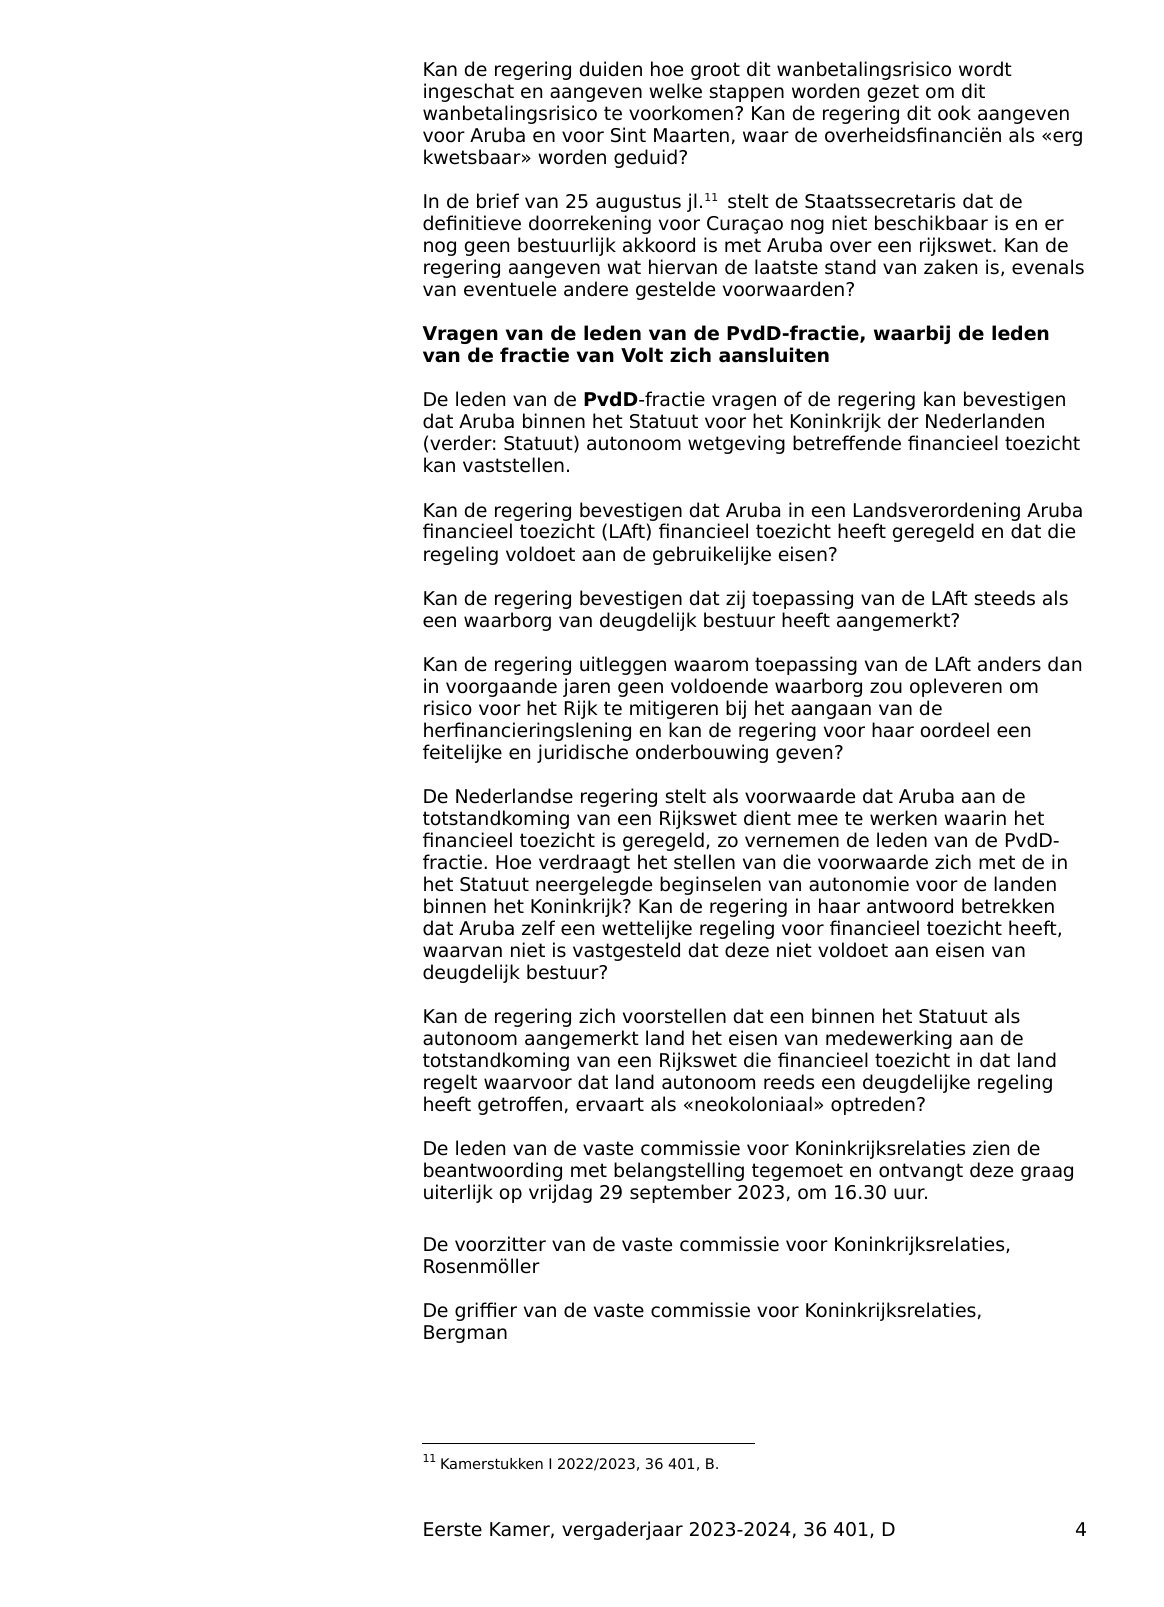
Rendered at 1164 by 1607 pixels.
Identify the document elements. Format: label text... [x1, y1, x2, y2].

text De leden van de vaste commissie voor Koninkrijksrelaties zien de beantwoording met belangstelling tegemoet en ontvangt deze graag uiterlijk op vrijdag 29 september 2023, om 16.30 uur. [422, 1138, 1087, 1204]
text Kan de regering bevestigen dat zij toepassing van de LAft steeds als een waarborg van deugdelijk bestuur heeft aangemerkt? [422, 588, 1087, 632]
text De griffier van de vaste commissie voor Koninkrijksrelaties, Bergman [422, 1300, 1087, 1344]
text Kan de regering duiden hoe groot dit wanbetalingsrisico wordt ingeschat en aangeven welke stappen worden gezet om dit wanbetalingsrisico te voorkomen? Kan de regering dit ook aangeven voor Aruba en voor Sint Maarten, waar de overheidsfinanciën als «erg kwetsbaar» worden geduid? [422, 59, 1087, 169]
text De voorzitter van de vaste commissie voor Koninkrijksrelaties, Rosenmöller [422, 1234, 1087, 1278]
text Kan de regering uitleggen waarom toepassing van de LAft anders dan in voorgaande jaren geen voldoende waarborg zou opleveren om risico voor het Rijk te mitigeren bij het aangaan van de herfinancieringslening en kan de regering voor haar oordeel een feitelijke en juridische onderbouwing geven? [422, 654, 1087, 764]
text Kamerstukken I 2022/2023, 36 401, B. [422, 1452, 1087, 1474]
text In de brief van 25 augustus jl. stelt de Staatssecretaris dat de definitieve doorrekening voor Curaçao nog niet beschikbaar is en er nog geen bestuurlijk akkoord is met Aruba over een rijkswet. Kan de regering aangeven wat hiervan de laatste stand van zaken is, evenals van eventuele andere gestelde voorwaarden? [422, 191, 1087, 301]
text De leden van de PvdD-fractie vragen of de regering kan bevestigen dat Aruba binnen het Statuut voor het Koninkrijk der Nederlanden (verder: Statuut) autonoom wetgeving betreffende financieel toezicht kan vaststellen. [422, 389, 1087, 477]
text Kan de regering bevestigen dat Aruba in een Landsverordening Aruba financieel toezicht (LAft) financieel toezicht heeft geregeld en dat die regeling voldoet aan de gebruikelijke eisen? [422, 499, 1087, 565]
text De Nederlandse regering stelt als voorwaarde dat Aruba aan de totstandkoming van een Rijkswet dient mee te werken waarin het financieel toezicht is geregeld, zo vernemen de leden van de PvdD-fractie. Hoe verdraagt het stellen van die voorwaarde zich met de in het Statuut neergelegde beginselen van autonomie voor de landen binnen het Koninkrijk? Kan de regering in haar antwoord betrekken dat Aruba zelf een wettelijke regeling voor financieel toezicht heeft, waarvan niet is vastgesteld dat deze niet voldoet aan eisen van deugdelijk bestuur? [422, 786, 1087, 984]
subtitle Vragen van de leden van de PvdD-fractie, waarbij de leden van de fractie van Volt zich aansluiten [422, 323, 1087, 367]
text Kan de regering zich voorstellen dat een binnen het Statuut als autonoom aangemerkt land het eisen van medewerking aan de totstandkoming van een Rijkswet die financieel toezicht in dat land regelt waarvoor dat land autonoom reeds een deugdelijke regeling heeft getroffen, ervaart als «neokoloniaal» optreden? [422, 1006, 1087, 1116]
